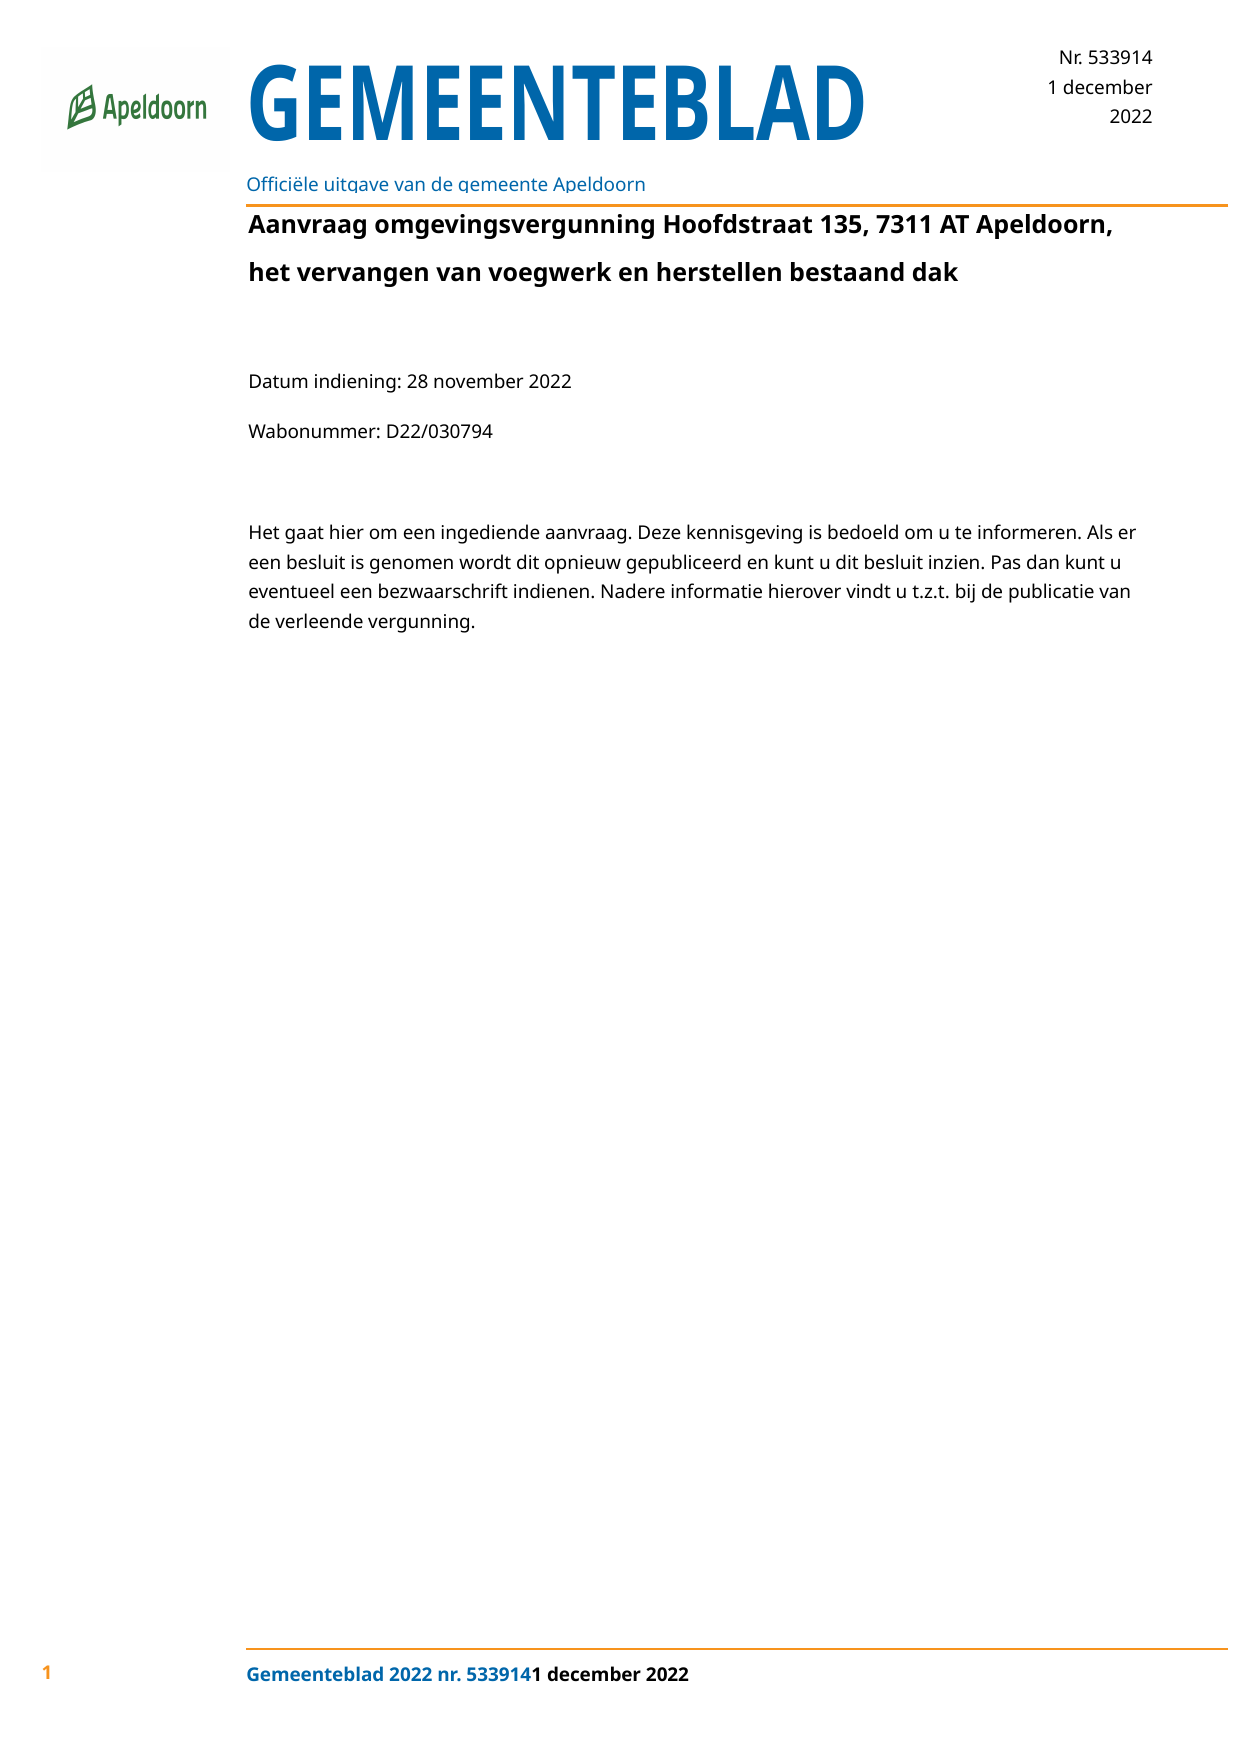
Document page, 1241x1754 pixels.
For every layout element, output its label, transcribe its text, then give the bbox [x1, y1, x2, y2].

text Het gaat hier om een ingediende aanvraag. Deze kennisgeving is bedoeld om u te informeren. Als er een besluit is genomen wordt dit opnieuw gepubliceerd en kunt u dit besluit inzien. Pas dan kunt u eventueel een bezwaarschrift indienen. Nadere informatie hierover vindt u t.z.t. bij de publicatie van de verleende vergunning. [248, 519, 1152, 634]
text Datum indiening: 28 november 2022 [248, 368, 1152, 394]
text Wabonummer: D22/030794 [248, 419, 1152, 444]
picture [41, 47, 231, 172]
text Aanvraag omgevingsvergunning Hoofdstraat 135, 7311 AT Apeldoorn, het vervangen van voegwerk en herstellen bestaand dak [248, 207, 1152, 288]
